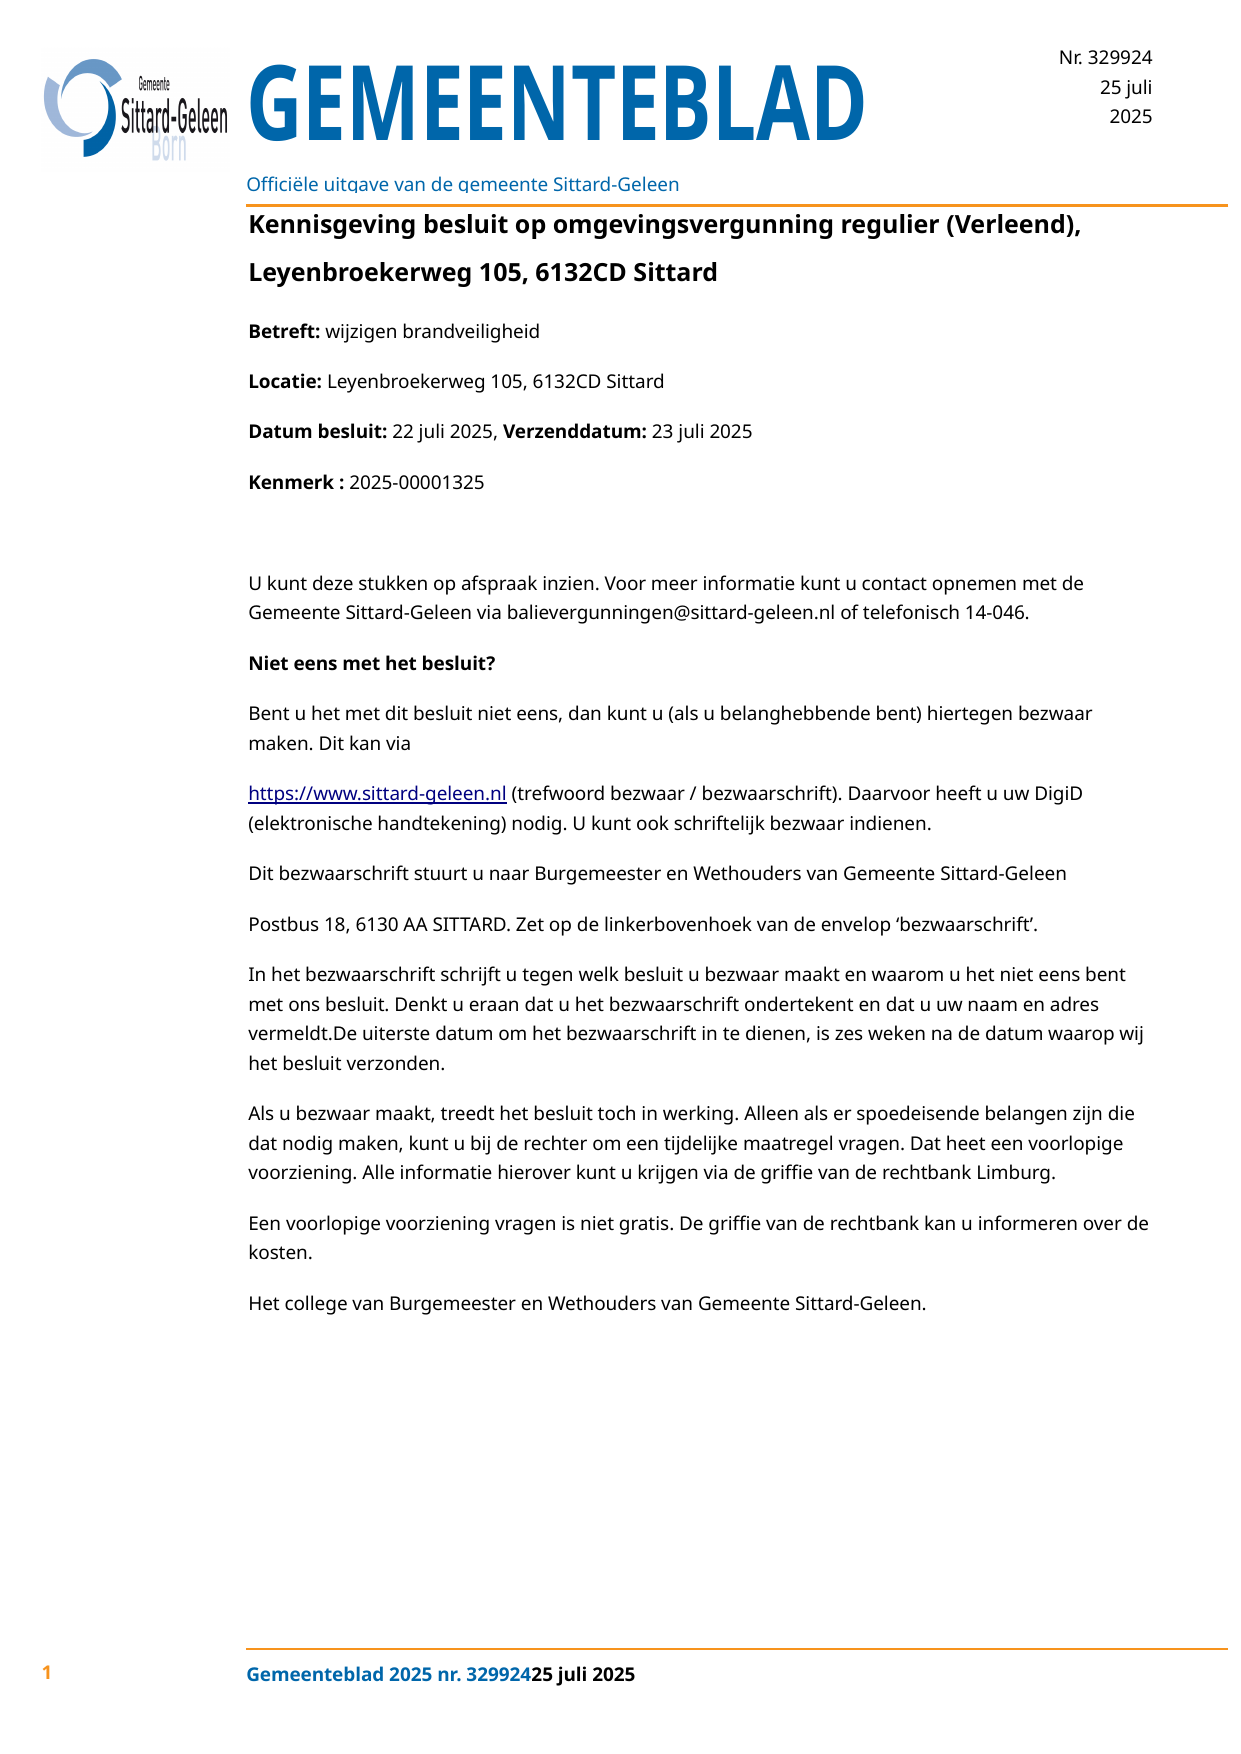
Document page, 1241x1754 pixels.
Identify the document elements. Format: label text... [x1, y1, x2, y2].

text Dit bezwaarschrift stuurt u naar Burgemeester en Wethouders van Gemeente Sittard-Geleen [248, 860, 1152, 886]
text Het college van Burgemeester en Wethouders van Gemeente Sittard-Geleen. [248, 1290, 1152, 1316]
text Kenmerk : 2025-00001325 [248, 469, 1152, 495]
text Postbus 18, 6130 AA SITTARD. Zet op de linkerbovenhoek van de envelop ‘bezwaarschrift’. [248, 911, 1152, 937]
text U kunt deze stukken op afspraak inzien. Voor meer informatie kunt u contact opnemen met de Gemeente Sittard-Geleen via balievergunningen@sittard-geleen.nl of telefonisch 14-046. [248, 570, 1152, 625]
text Als u bezwaar maakt, treedt het besluit toch in werking. Alleen als er spoedeisende belangen zijn die dat nodig maken, kunt u bij de rechter om een tijdelijke maatregel vragen. Dat heet een voorlopige voorziening. Alle informatie hierover kunt u krijgen via de griffie van de rechtbank Limburg. [248, 1100, 1152, 1185]
text In het bezwaarschrift schrijft u tegen welk besluit u bezwaar maakt en waarom u het niet eens bent met ons besluit. Denkt u eraan dat u het bezwaarschrift ondertekent en dat u uw naam en adres vermeldt.De uiterste datum om het bezwaarschrift in te dienen, is zes weken na de datum waarop wij het besluit verzonden. [248, 961, 1152, 1076]
text Datum besluit: 22 juli 2025, Verzenddatum: 23 juli 2025 [248, 419, 1152, 444]
text Een voorlopige voorziening vragen is niet gratis. De griffie van de rechtbank kan u informeren over de kosten. [248, 1210, 1152, 1265]
text Kennisgeving besluit op omgevingsvergunning regulier (Verleend), Leyenbroekerweg 105, 6132CD Sittard [248, 207, 1152, 288]
picture [41, 47, 231, 172]
text Bent u het met dit besluit niet eens, dan kunt u (als u belanghebbende bent) hiertegen bezwaar maken. Dit kan via [248, 700, 1152, 756]
text Niet eens met het besluit? [248, 650, 1152, 676]
text Locatie: Leyenbroekerweg 105, 6132CD Sittard [248, 368, 1152, 394]
text Betreft: wijzigen brandveiligheid [248, 318, 1152, 344]
text https://www.sittard-geleen.nl (trefwoord bezwaar / bezwaarschrift). Daarvoor heeft u uw DigiD (elektronische handtekening) nodig. U kunt ook schriftelijk bezwaar indienen. [248, 780, 1152, 836]
